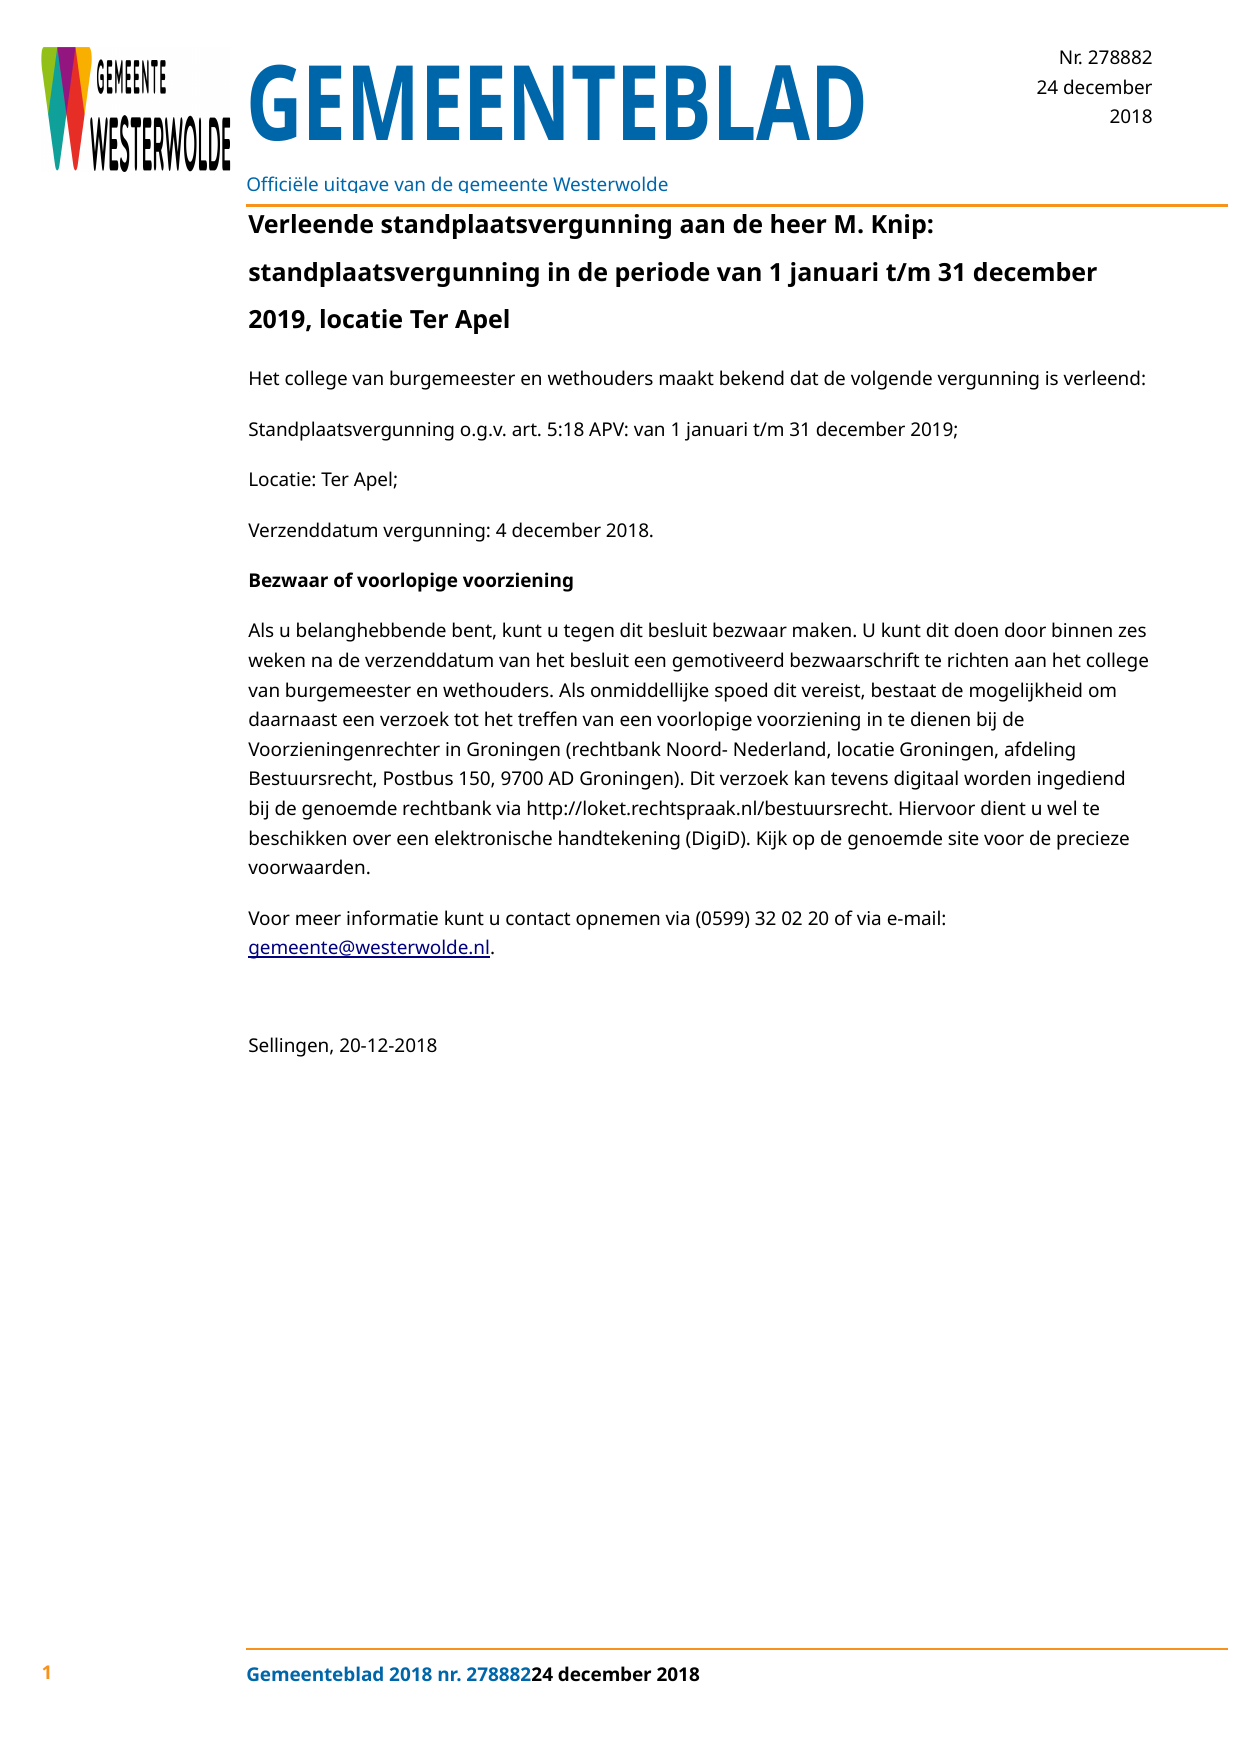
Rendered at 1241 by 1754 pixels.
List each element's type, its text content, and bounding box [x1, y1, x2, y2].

text Als u belanghebbende bent, kunt u tegen dit besluit bezwaar maken. U kunt dit doen door binnen zes weken na de verzenddatum van het besluit een gemotiveerd bezwaarschrift te richten aan het college van burgemeester en wethouders. Als onmiddellijke spoed dit vereist, bestaat de mogelijkheid om daarnaast een verzoek tot het treffen van een voorlopige voorziening in te dienen bij de Voorzieningenrechter in Groningen (rechtbank Noord- Nederland, locatie Groningen, afdeling Bestuursrecht, Postbus 150, 9700 AD Groningen). Dit verzoek kan tevens digitaal worden ingediend bij de genoemde rechtbank via http://loket.rechtspraak.nl/bestuursrecht. Hiervoor dient u wel te beschikken over een elektronische handtekening (DigiD). Kijk op de genoemde site voor de precieze voorwaarden. [248, 618, 1152, 880]
picture [41, 47, 231, 172]
text Sellingen, 20-12-2018 [248, 1032, 1152, 1058]
text Verleende standplaatsvergunning aan de heer M. Knip: standplaatsvergunning in de periode van 1 januari t/m 31 december 2019, locatie Ter Apel [248, 207, 1152, 336]
text Locatie: Ter Apel; [248, 466, 1152, 492]
text Standplaatsvergunning o.g.v. art. 5:18 APV: van 1 januari t/m 31 december 2019; [248, 416, 1152, 442]
text Verzenddatum vergunning: 4 december 2018. [248, 517, 1152, 542]
text Het college van burgemeester en wethouders maakt bekend dat de volgende vergunning is verleend: [248, 366, 1152, 391]
text Bezwaar of voorlopige voorziening [248, 567, 1152, 593]
text Voor meer informatie kunt u contact opnemen via (0599) 32 02 20 of via e-mail: gemeente@westerwolde.nl. [248, 905, 1152, 960]
